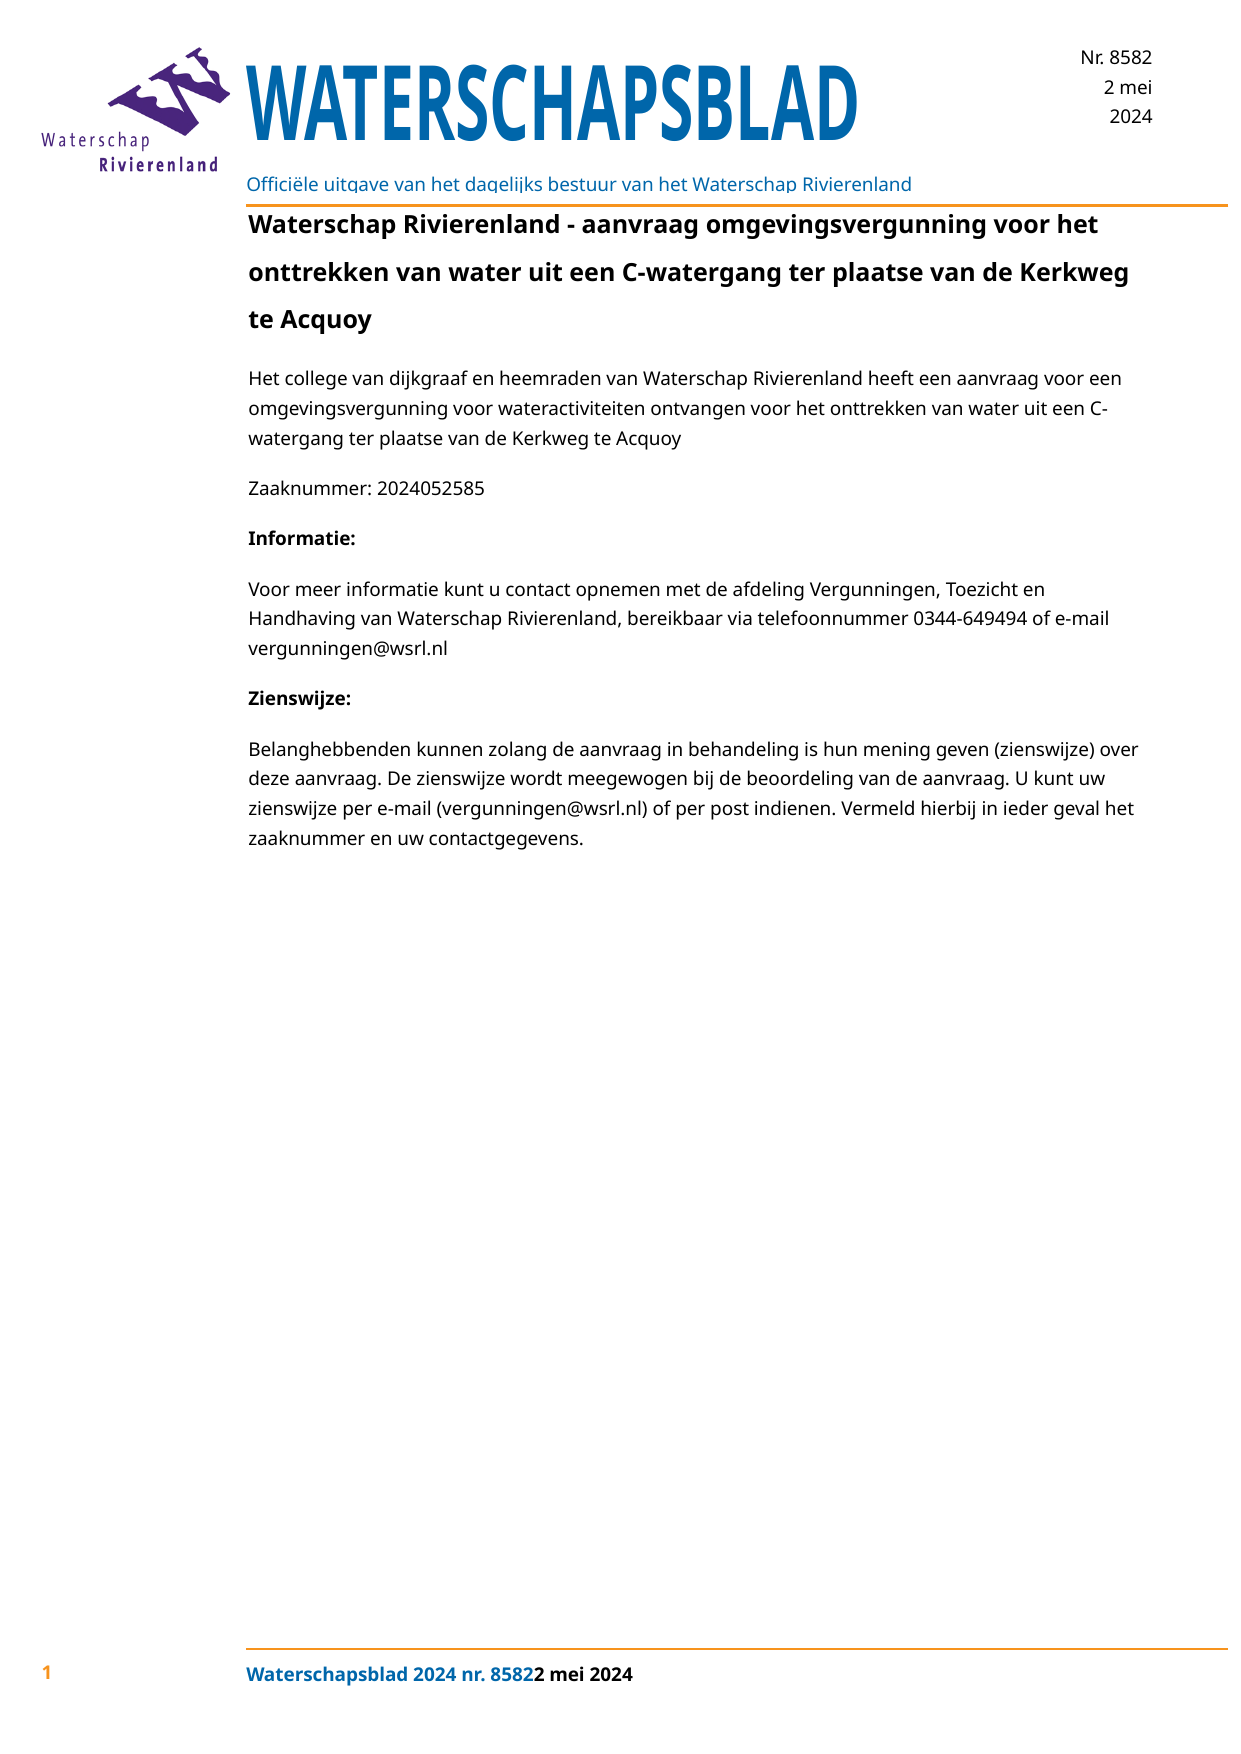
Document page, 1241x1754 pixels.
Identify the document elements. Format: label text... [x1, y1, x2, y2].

text Zienswijze: [248, 686, 1152, 711]
text Informatie: [248, 526, 1152, 551]
text Het college van dijkgraaf en heemraden van Waterschap Rivierenland heeft een aanvraag voor een omgevingsvergunning voor wateractiviteiten ontvangen voor het onttrekken van water uit een C-watergang ter plaatse van de Kerkweg te Acquoy [248, 366, 1152, 450]
text Waterschap Rivierenland - aanvraag omgevingsvergunning voor het onttrekken van water uit een C-watergang ter plaatse van de Kerkweg te Acquoy [248, 207, 1152, 336]
picture [41, 47, 231, 172]
text Zaaknummer: 2024052585 [248, 475, 1152, 501]
text Voor meer informatie kunt u contact opnemen met de afdeling Vergunningen, Toezicht en Handhaving van Waterschap Rivierenland, bereikbaar via telefoonnummer 0344-649494 of e-mail vergunningen@wsrl.nl [248, 576, 1152, 661]
text Belanghebbenden kunnen zolang de aanvraag in behandeling is hun mening geven (zienswijze) over deze aanvraag. De zienswijze wordt meegewogen bij de beoordeling van de aanvraag. U kunt uw zienswijze per e-mail (vergunningen@wsrl.nl) of per post indienen. Vermeld hierbij in ieder geval het zaaknummer en uw contactgegevens. [248, 736, 1152, 850]
